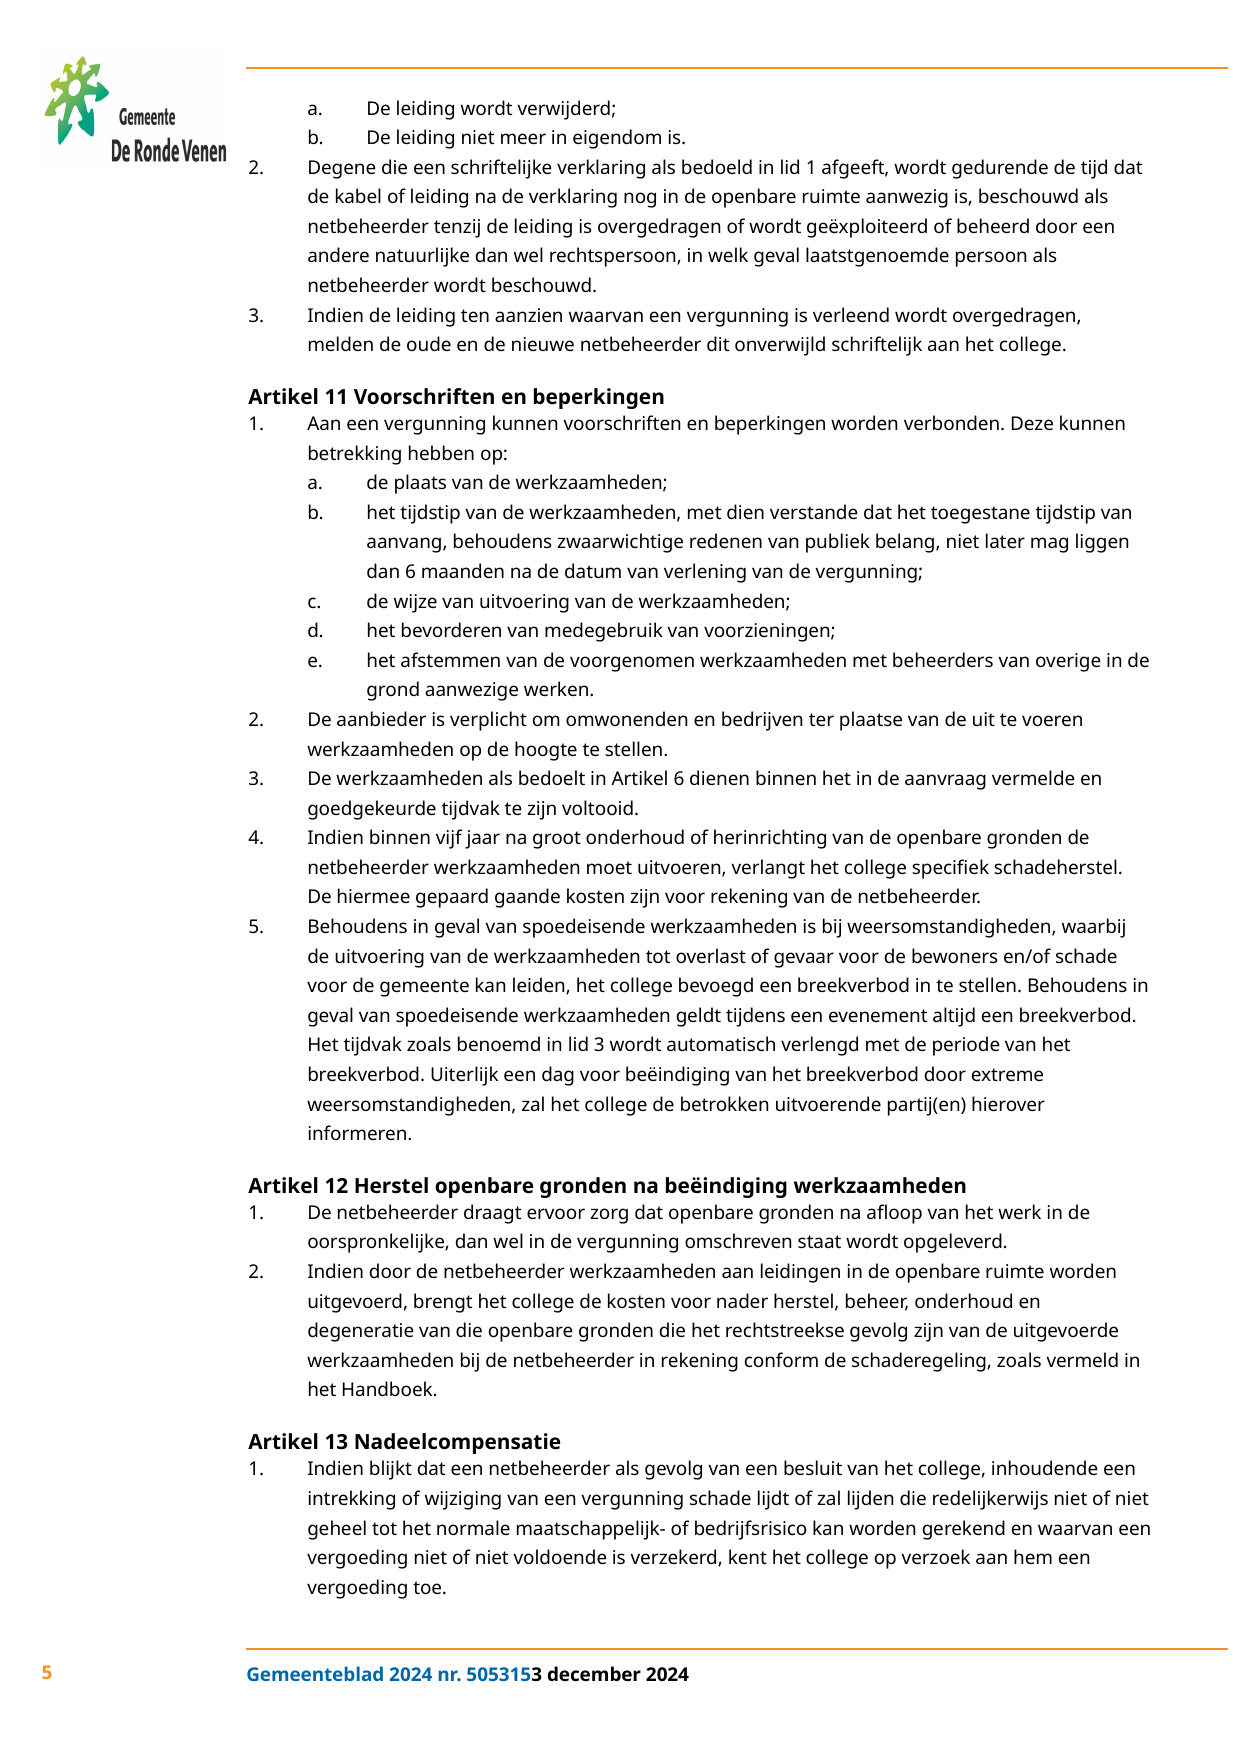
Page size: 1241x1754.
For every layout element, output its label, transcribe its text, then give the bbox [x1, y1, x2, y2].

list Aan een vergunning kunnen voorschriften en beperkingen worden verbonden. Deze kunnen betrekking hebben op: [248, 410, 1152, 466]
list Indien blijkt dat een netbeheerder als gevolg van een besluit van het college, inhoudende een intrekking of wijziging van een vergunning schade lijdt of zal lijden die redelijkerwijs niet of niet geheel tot het normale maatschappelijk- of bedrijfsrisico kan worden gerekend en waarvan een vergoeding niet of niet voldoende is verzekerd, kent het college op verzoek aan hem een vergoeding toe. [248, 1456, 1152, 1599]
list Degene die een schriftelijke verklaring als bedoeld in lid 1 afgeeft, wordt gedurende de tijd dat de kabel of leiding na de verklaring nog in de openbare ruimte aanwezig is, beschouwd als netbeheerder tenzij de leiding is overgedragen of wordt geëxploiteerd of beheerd door een andere natuurlijke dan wel rechtspersoon, in welk geval laatstgenoemde persoon als netbeheerder wordt beschouwd. [248, 154, 1152, 298]
list het afstemmen van de voorgenomen werkzaamheden met beheerders van overige in de grond aanwezige werken. [307, 647, 1152, 702]
picture [41, 47, 231, 172]
list De netbeheerder draagt ervoor zorg dat openbare gronden na afloop van het werk in de oorspronkelijke, dan wel in de vergunning omschreven staat wordt opgeleverd. [248, 1199, 1152, 1254]
list Indien binnen vijf jaar na groot onderhoud of herinrichting van de openbare gronden de netbeheerder werkzaamheden moet uitvoeren, verlangt het college specifiek schadeherstel. De hiermee gepaard gaande kosten zijn voor rekening van de netbeheerder. [248, 824, 1152, 909]
list Indien door de netbeheerder werkzaamheden aan leidingen in de openbare ruimte worden uitgevoerd, brengt het college de kosten voor nader herstel, beheer, onderhoud en degeneratie van die openbare gronden die het rechtstreekse gevolg zijn van de uitgevoerde werkzaamheden bij de netbeheerder in rekening conform de schaderegeling, zoals vermeld in het Handboek. [248, 1258, 1152, 1402]
list Indien de leiding ten aanzien waarvan een vergunning is verleend wordt overgedragen, melden de oude en de nieuwe netbeheerder dit onverwijld schriftelijk aan het college. [248, 302, 1152, 357]
list de plaats van de werkzaamheden; [307, 469, 1152, 495]
list het bevorderen van medegebruik van voorzieningen; [307, 617, 1152, 643]
list de wijze van uitvoering van de werkzaamheden; [307, 588, 1152, 613]
list De werkzaamheden als bedoelt in Artikel 6 dienen binnen het in de aanvraag vermelde en goedgekeurde tijdvak te zijn voltooid. [248, 765, 1152, 821]
list De leiding niet meer in eigendom is. [307, 124, 1152, 150]
list De leiding wordt verwijderd; [307, 95, 1152, 121]
text Artikel 11 Voorschriften en beperkingen [248, 382, 1152, 410]
list De aanbieder is verplicht om omwonenden en bedrijven ter plaatse van de uit te voeren werkzaamheden op de hoogte te stellen. [248, 706, 1152, 761]
list het tijdstip van de werkzaamheden, met dien verstande dat het toegestane tijdstip van aanvang, behoudens zwaarwichtige redenen van publiek belang, niet later mag liggen dan 6 maanden na de datum van verlening van de vergunning; [307, 499, 1152, 584]
list Behoudens in geval van spoedeisende werkzaamheden is bij weersomstandigheden, waarbij de uitvoering van de werkzaamheden tot overlast of gevaar voor de bewoners en/of schade voor de gemeente kan leiden, het college bevoegd een breekverbod in te stellen. Behoudens in geval van spoedeisende werkzaamheden geldt tijdens een evenement altijd een breekverbod. Het tijdvak zoals benoemd in lid 3 wordt automatisch verlengd met de periode van het breekverbod. Uiterlijk een dag voor beëindiging van het breekverbod door extreme weersomstandigheden, zal het college de betrokken uitvoerende partij(en) hierover informeren. [248, 913, 1152, 1146]
text Artikel 12 Herstel openbare gronden na beëindiging werkzaamheden [248, 1171, 1152, 1199]
text Artikel 13 Nadeelcompensatie [248, 1427, 1152, 1456]
